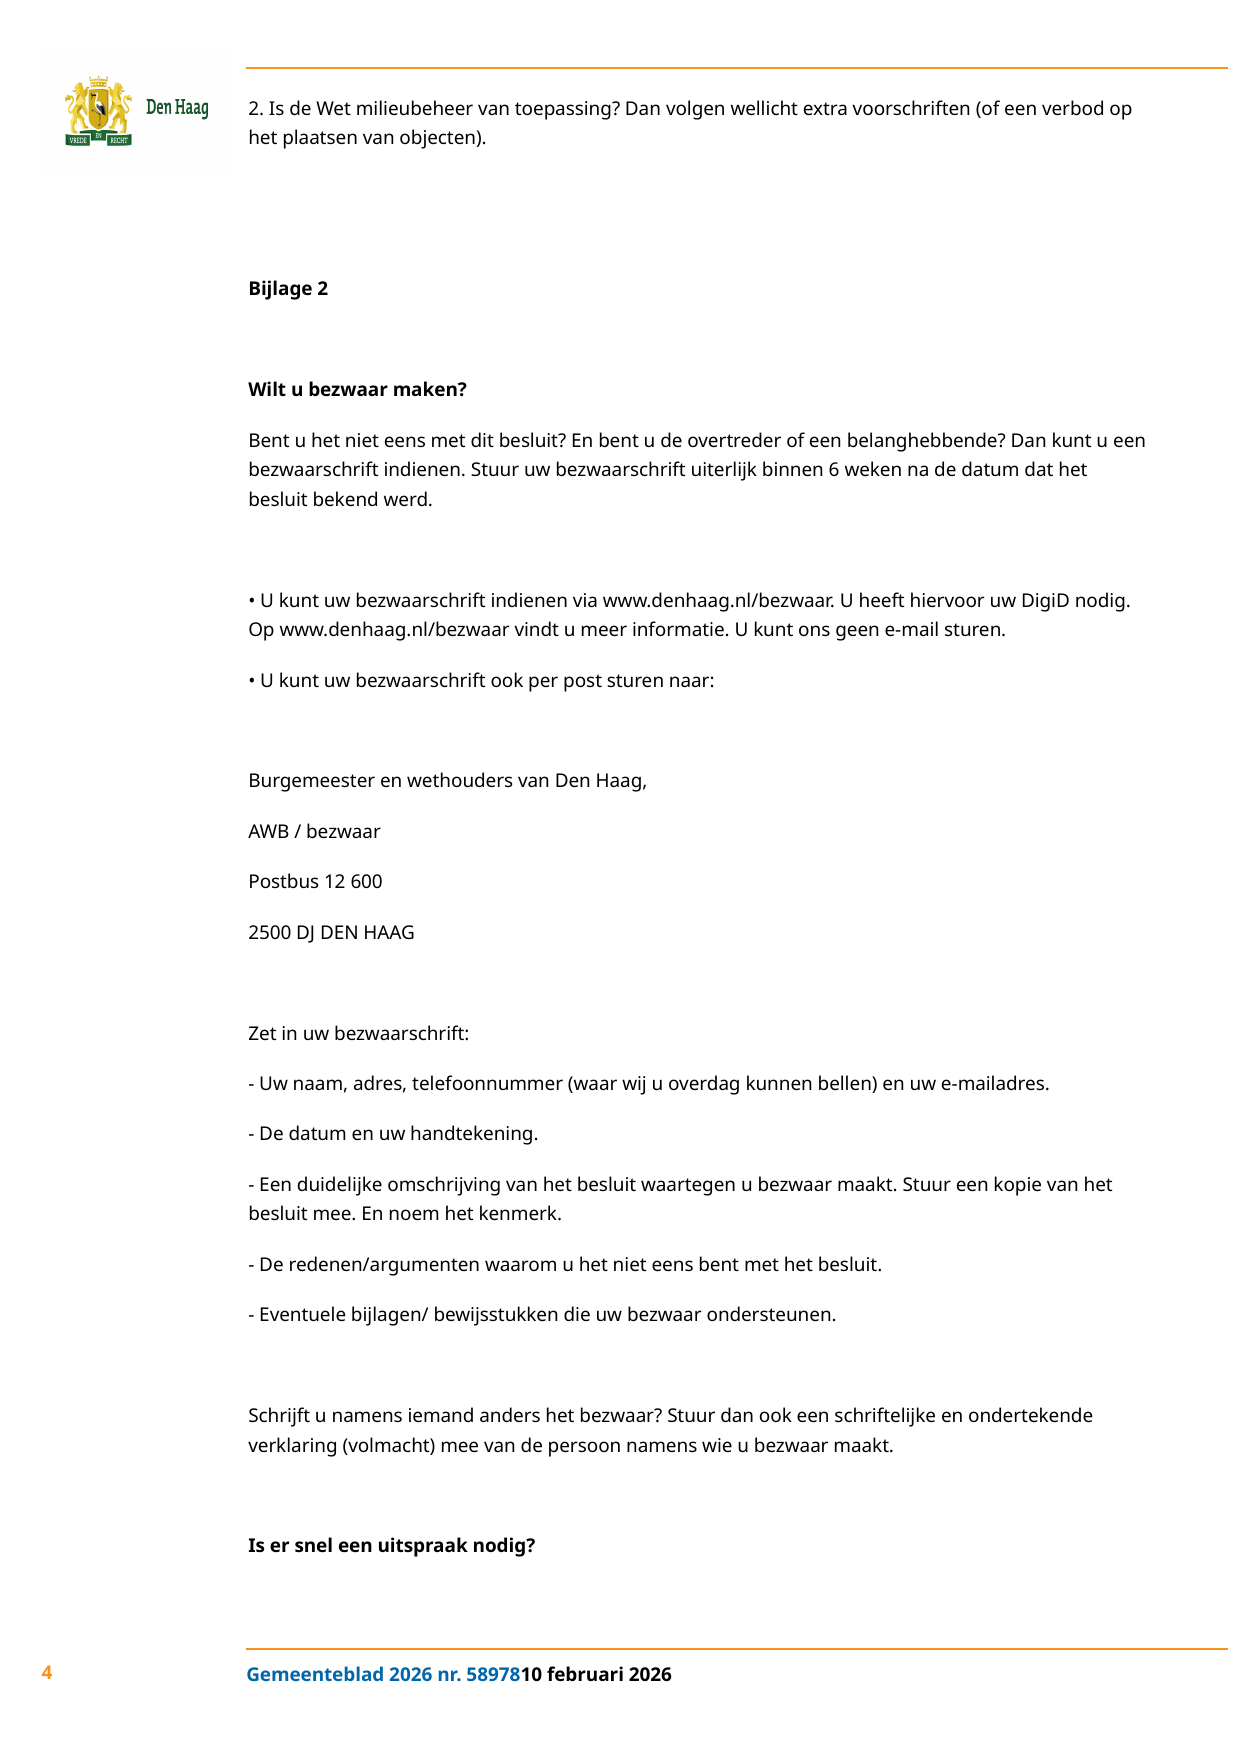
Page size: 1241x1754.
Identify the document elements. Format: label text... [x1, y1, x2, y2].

picture [41, 47, 231, 172]
text Schrijft u namens iemand anders het bezwaar? Stuur dan ook een schriftelijke en ondertekende verklaring (volmacht) mee van de persoon namens wie u bezwaar maakt. [248, 1402, 1152, 1458]
text Is er snel een uitspraak nodig? [248, 1533, 1152, 1558]
text - Een duidelijke omschrijving van het besluit waartegen u bezwaar maakt. Stuur een kopie van het besluit mee. En noem het kenmerk. [248, 1171, 1152, 1226]
text Bijlage 2 [248, 276, 1152, 301]
text 2. Is de Wet milieubeheer van toepassing? Dan volgen wellicht extra voorschriften (of een verbod op het plaatsen van objecten). [248, 95, 1152, 150]
text • U kunt uw bezwaarschrift ook per post sturen naar: [248, 667, 1152, 693]
text - De redenen/argumenten waarom u het niet eens bent met het besluit. [248, 1251, 1152, 1277]
text - De datum en uw handtekening. [248, 1121, 1152, 1146]
text • U kunt uw bezwaarschrift indienen via www.denhaag.nl/bezwaar. U heeft hiervoor uw DigiD nodig. Op www.denhaag.nl/bezwaar vindt u meer informatie. U kunt ons geen e-mail sturen. [248, 587, 1152, 642]
text 2500 DJ DEN HAAG [248, 919, 1152, 945]
text - Uw naam, adres, telefoonnummer (waar wij u overdag kunnen bellen) en uw e-mailadres. [248, 1070, 1152, 1096]
text Zet in uw bezwaarschrift: [248, 1020, 1152, 1046]
text Wilt u bezwaar maken? [248, 376, 1152, 402]
text Postbus 12 600 [248, 868, 1152, 894]
text - Eventuele bijlagen/ bewijsstukken die uw bezwaar ondersteunen. [248, 1301, 1152, 1327]
text AWB / bezwaar [248, 818, 1152, 844]
text Bent u het niet eens met dit besluit? En bent u de overtreder of een belanghebbende? Dan kunt u een bezwaarschrift indienen. Stuur uw bezwaarschrift uiterlijk binnen 6 weken na de datum dat het besluit bekend werd. [248, 427, 1152, 512]
text Burgemeester en wethouders van Den Haag, [248, 768, 1152, 793]
